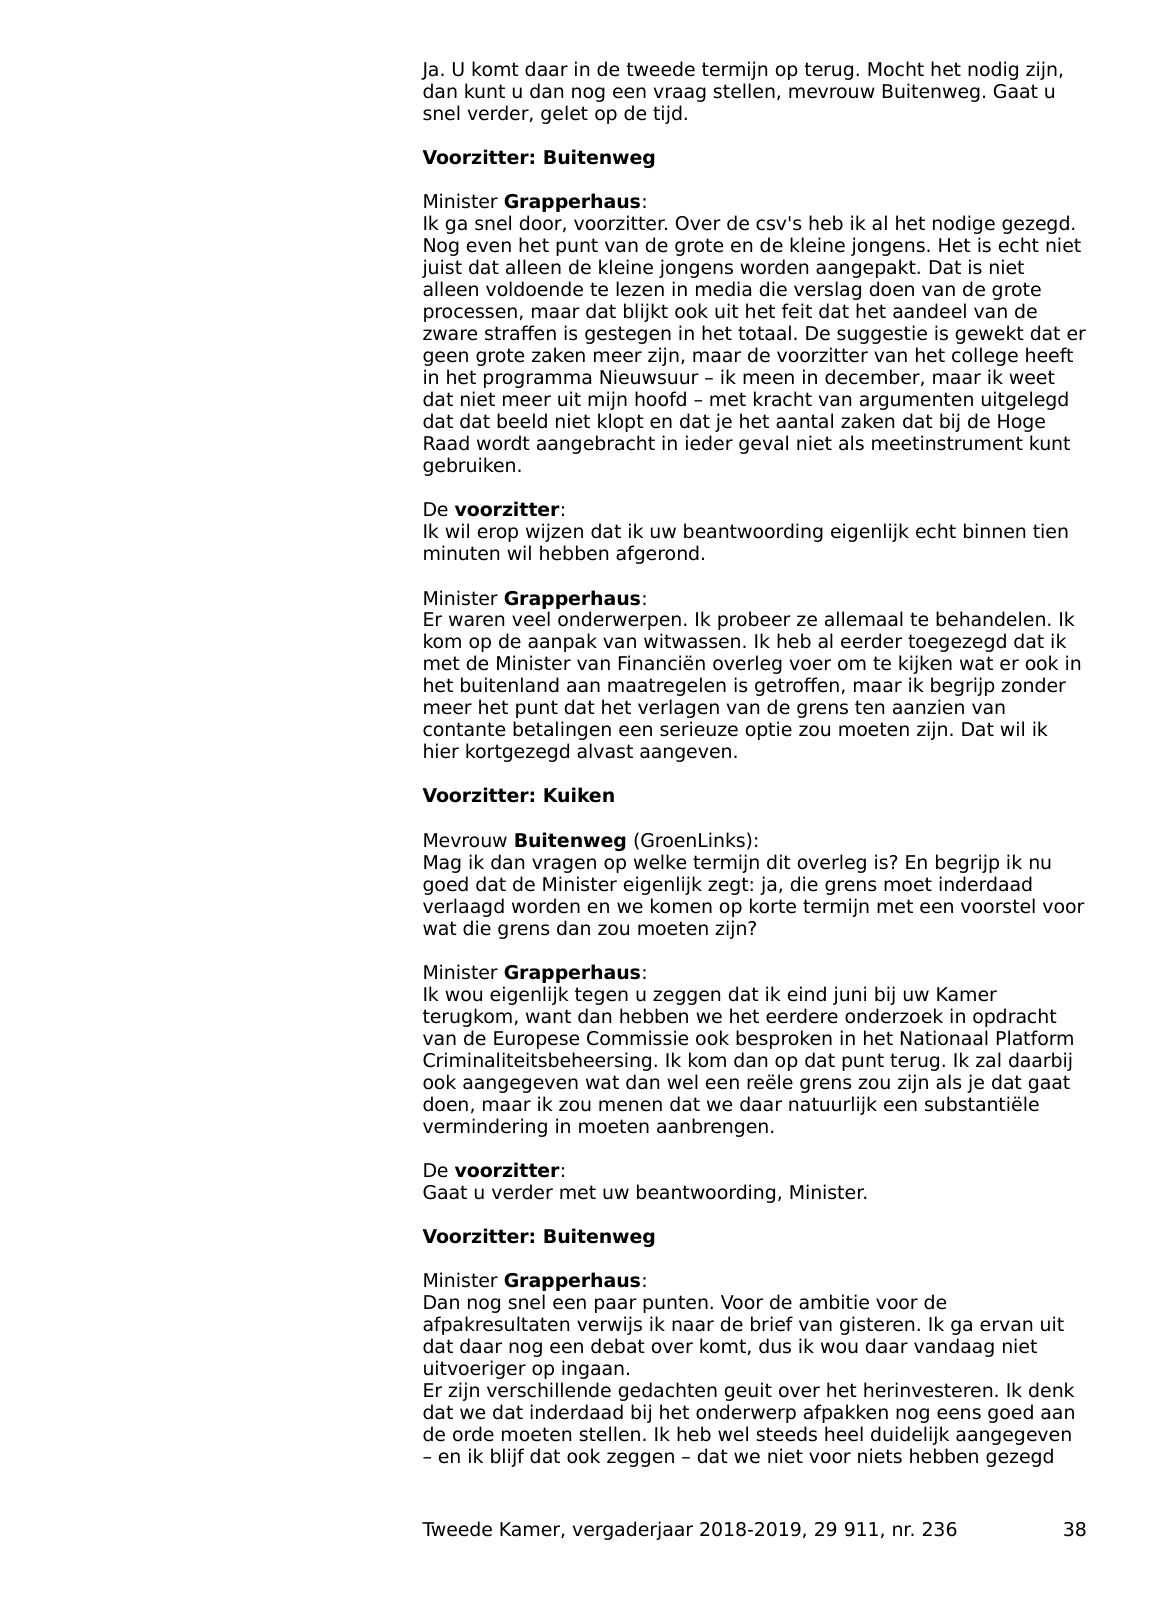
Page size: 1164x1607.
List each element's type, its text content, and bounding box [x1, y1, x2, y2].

text Minister Grapperhaus: [422, 1270, 1087, 1292]
text Minister Grapperhaus: [422, 191, 1087, 213]
subtitle Voorzitter: Buitenweg [422, 1226, 1087, 1248]
text De voorzitter: [422, 499, 1087, 521]
text Dan nog snel een paar punten. Voor de ambitie voor de afpakresultaten verwijs ik naar de brief van gisteren. Ik ga ervan uit dat daar nog een debat over komt, dus ik wou daar vandaag niet uitvoeriger op ingaan. [422, 1292, 1087, 1380]
text Er zijn verschillende gedachten geuit over het herinvesteren. Ik denk dat we dat inderdaad bij het onderwerp afpakken nog eens goed aan de orde moeten stellen. Ik heb wel steeds heel duidelijk aangegeven – en ik blijf dat ook zeggen – dat we niet voor niets hebben gezegd [422, 1380, 1087, 1468]
text Er waren veel onderwerpen. Ik probeer ze allemaal te behandelen. Ik kom op de aanpak van witwassen. Ik heb al eerder toegezegd dat ik met de Minister van Financiën overleg voer om te kijken wat er ook in het buitenland aan maatregelen is getroffen, maar ik begrijp zonder meer het punt dat het verlagen van de grens ten aanzien van contante betalingen een serieuze optie zou moeten zijn. Dat wil ik hier kortgezegd alvast aangeven. [422, 609, 1087, 763]
text Gaat u verder met uw beantwoording, Minister. [422, 1182, 1087, 1204]
text Ja. U komt daar in de tweede termijn op terug. Mocht het nodig zijn, dan kunt u dan nog een vraag stellen, mevrouw Buitenweg. Gaat u snel verder, gelet op de tijd. [422, 59, 1087, 125]
text Ik ga snel door, voorzitter. Over de csv's heb ik al het nodige gezegd. Nog even het punt van de grote en de kleine jongens. Het is echt niet juist dat alleen de kleine jongens worden aangepakt. Dat is niet alleen voldoende te lezen in media die verslag doen van de grote processen, maar dat blijkt ook uit het feit dat het aandeel van de zware straffen is gestegen in het totaal. De suggestie is gewekt dat er geen grote zaken meer zijn, maar de voorzitter van het college heeft in het programma Nieuwsuur – ik meen in december, maar ik weet dat niet meer uit mijn hoofd – met kracht van argumenten uitgelegd dat dat beeld niet klopt en dat je het aantal zaken dat bij de Hoge Raad wordt aangebracht in ieder geval niet als meetinstrument kunt gebruiken. [422, 213, 1087, 477]
subtitle Voorzitter: Kuiken [422, 785, 1087, 807]
text De voorzitter: [422, 1160, 1087, 1182]
text Mevrouw Buitenweg (GroenLinks): [422, 829, 1087, 852]
text Ik wil erop wijzen dat ik uw beantwoording eigenlijk echt binnen tien minuten wil hebben afgerond. [422, 521, 1087, 565]
text Mag ik dan vragen op welke termijn dit overleg is? En begrijp ik nu goed dat de Minister eigenlijk zegt: ja, die grens moet inderdaad verlaagd worden en we komen op korte termijn met een voorstel voor wat die grens dan zou moeten zijn? [422, 852, 1087, 939]
text Minister Grapperhaus: [422, 587, 1087, 609]
subtitle Voorzitter: Buitenweg [422, 147, 1087, 169]
text Ik wou eigenlijk tegen u zeggen dat ik eind juni bij uw Kamer terugkom, want dan hebben we het eerdere onderzoek in opdracht van de Europese Commissie ook besproken in het Nationaal Platform Criminaliteitsbeheersing. Ik kom dan op dat punt terug. Ik zal daarbij ook aangegeven wat dan wel een reële grens zou zijn als je dat gaat doen, maar ik zou menen dat we daar natuurlijk een substantiële vermindering in moeten aanbrengen. [422, 984, 1087, 1137]
text Minister Grapperhaus: [422, 962, 1087, 984]
